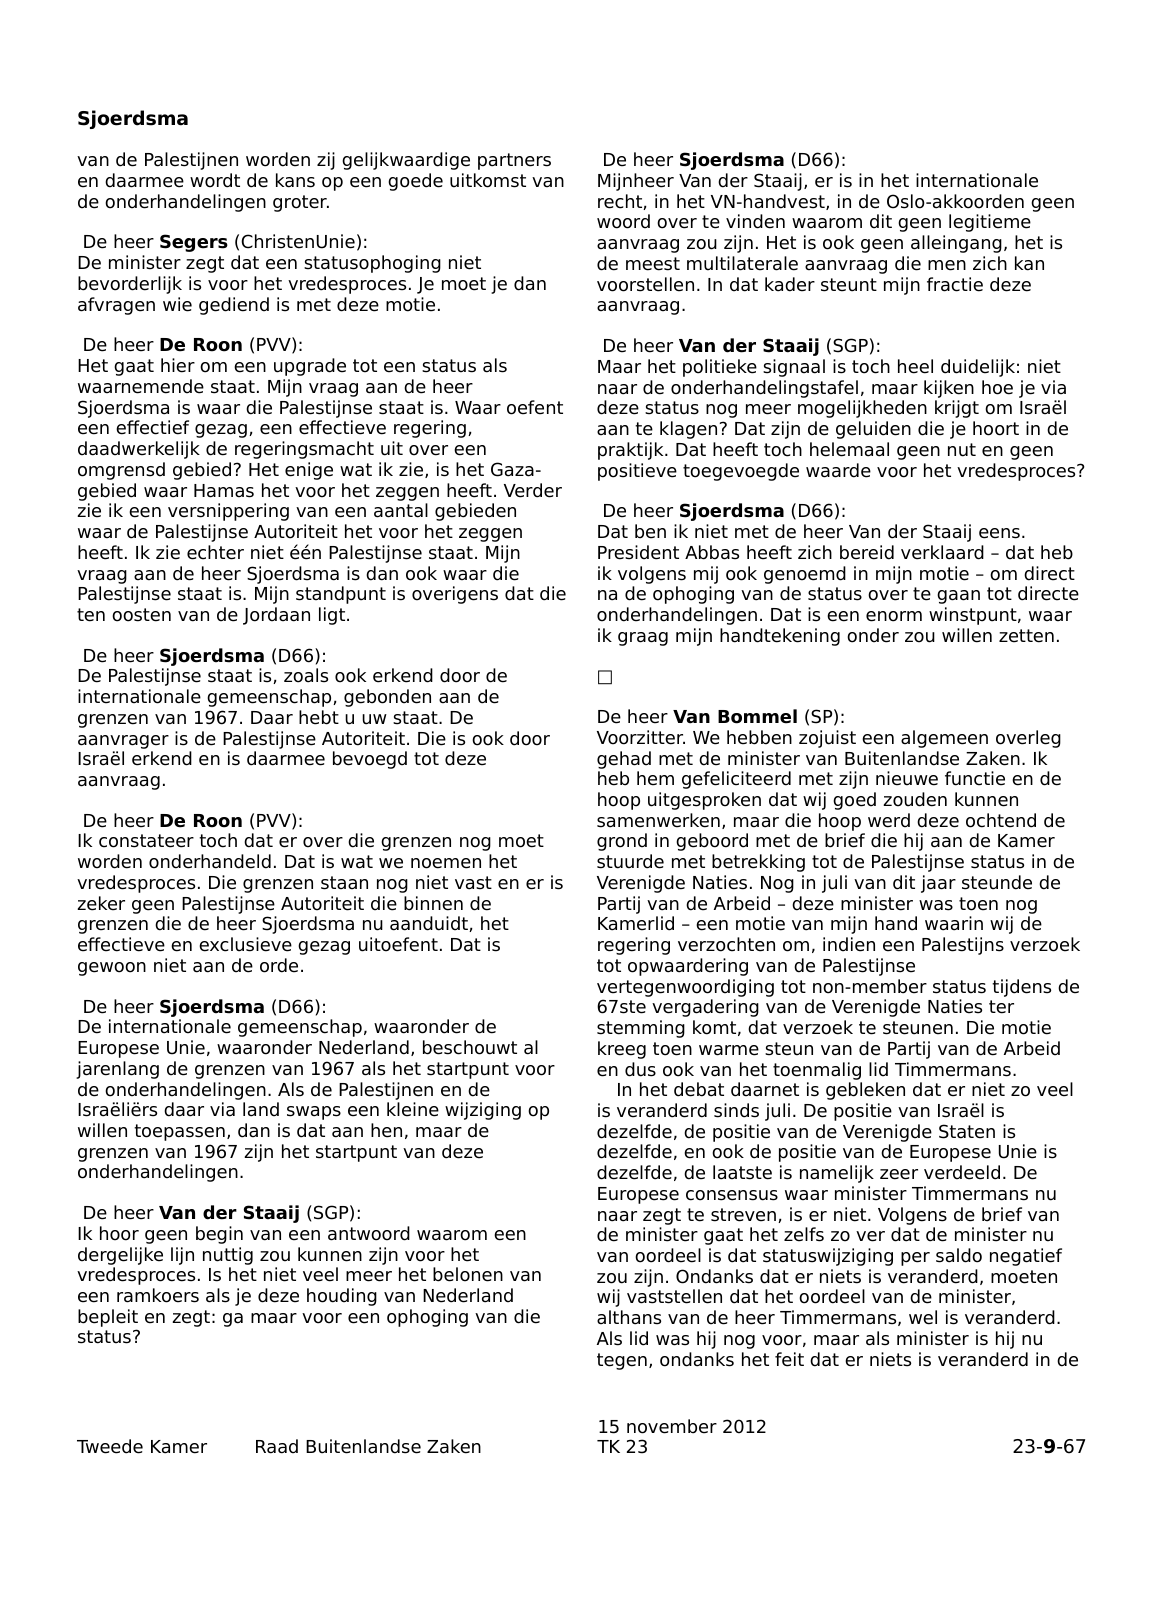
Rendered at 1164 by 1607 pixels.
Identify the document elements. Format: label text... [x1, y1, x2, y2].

text van de Palestijnen worden zij gelijkwaardige partners en daarmee wordt de kans op een goede uitkomst van de onderhandelingen groter. [77, 150, 567, 212]
text De heer Sjoerdsma (D66): [77, 996, 567, 1017]
text Ik constateer toch dat er over die grenzen nog moet worden onderhandeld. Dat is wat we noemen het vredesproces. Die grenzen staan nog niet vast en er is zeker geen Palestijnse Autoriteit die binnen de grenzen die de heer Sjoerdsma nu aanduidt, het effectieve en exclusieve gezag uitoefent. Dat is gewoon niet aan de orde. [77, 831, 567, 976]
text □ [596, 666, 1087, 687]
text De heer Van Bommel (SP): [596, 707, 1087, 728]
text De heer Segers (ChristenUnie): [77, 232, 567, 253]
text In het debat daarnet is gebleken dat er niet zo veel is veranderd sinds juli. De positie van Israël is dezelfde, de positie van de Verenigde Staten is dezelfde, en ook de positie van de Europese Unie is dezelfde, de laatste is namelijk zeer verdeeld. De Europese consensus waar minister Timmermans nu naar zegt te streven, is er niet. Volgens de brief van de minister gaat het zelfs zo ver dat de minister nu van oordeel is dat statuswijziging per saldo negatief zou zijn. Ondanks dat er niets is veranderd, moeten wij vaststellen dat het oordeel van de minister, althans van de heer Timmermans, wel is veranderd. Als lid was hij nog voor, maar als minister is hij nu tegen, ondanks het feit dat er niets is veranderd in de [596, 1080, 1087, 1370]
text Ik hoor geen begin van een antwoord waarom een dergelijke lijn nuttig zou kunnen zijn voor het vredesproces. Is het niet veel meer het belonen van een ramkoers als je deze houding van Nederland bepleit en zegt: ga maar voor een ophoging van die status? [77, 1224, 567, 1348]
text Maar het politieke signaal is toch heel duidelijk: niet naar de onderhandelingstafel, maar kijken hoe je via deze status nog meer mogelijkheden krijgt om Israël aan te klagen? Dat zijn de geluiden die je hoort in de praktijk. Dat heeft toch helemaal geen nut en geen positieve toegevoegde waarde voor het vredesproces? [596, 357, 1087, 481]
text Voorzitter. We hebben zojuist een algemeen overleg gehad met de minister van Buitenlandse Zaken. Ik heb hem gefeliciteerd met zijn nieuwe functie en de hoop uitgesproken dat wij goed zouden kunnen samenwerken, maar die hoop werd deze ochtend de grond in geboord met de brief die hij aan de Kamer stuurde met betrekking tot de Palestijnse status in de Verenigde Naties. Nog in juli van dit jaar steunde de Partij van de Arbeid – deze minister was toen nog Kamerlid – een motie van mijn hand waarin wij de regering verzochten om, indien een Palestijns verzoek tot opwaardering van de Palestijnse vertegenwoordiging tot non-member status tijdens de 67ste vergadering van de Verenigde Naties ter stemming komt, dat verzoek te steunen. Die motie kreeg toen warme steun van de Partij van de Arbeid en dus ook van het toenmalig lid Timmermans. [596, 728, 1087, 1080]
text De heer Van der Staaij (SGP): [77, 1203, 567, 1224]
text De heer De Roon (PVV): [77, 335, 567, 356]
text De internationale gemeenschap, waaronder de Europese Unie, waaronder Nederland, beschouwt al jarenlang de grenzen van 1967 als het startpunt voor de onderhandelingen. Als de Palestijnen en de Israëliërs daar via land swaps een kleine wijziging op willen toepassen, dan is dat aan hen, maar de grenzen van 1967 zijn het startpunt van deze onderhandelingen. [77, 1017, 567, 1183]
text De heer Sjoerdsma (D66): [596, 501, 1087, 522]
text De heer Sjoerdsma (D66): [77, 646, 567, 666]
text De heer Sjoerdsma (D66): [596, 150, 1087, 171]
text De heer De Roon (PVV): [77, 811, 567, 831]
text Dat ben ik niet met de heer Van der Staaij eens. President Abbas heeft zich bereid verklaard – dat heb ik volgens mij ook genoemd in mijn motie – om direct na de ophoging van de status over te gaan tot directe onderhandelingen. Dat is een enorm winstpunt, waar ik graag mijn handtekening onder zou willen zetten. [596, 522, 1087, 646]
text Het gaat hier om een upgrade tot een status als waarnemende staat. Mijn vraag aan de heer Sjoerdsma is waar die Palestijnse staat is. Waar oefent een effectief gezag, een effectieve regering, daadwerkelijk de regeringsmacht uit over een omgrensd gebied? Het enige wat ik zie, is het Gaza-gebied waar Hamas het voor het zeggen heeft. Verder zie ik een versnippering van een aantal gebieden waar de Palestijnse Autoriteit het voor het zeggen heeft. Ik zie echter niet één Palestijnse staat. Mijn vraag aan de heer Sjoerdsma is dan ook waar die Palestijnse staat is. Mijn standpunt is overigens dat die ten oosten van de Jordaan ligt. [77, 356, 567, 626]
text De minister zegt dat een statusophoging niet bevorderlijk is voor het vredesproces. Je moet je dan afvragen wie gediend is met deze motie. [77, 253, 567, 315]
text De heer Van der Staaij (SGP): [596, 336, 1087, 357]
text De Palestijnse staat is, zoals ook erkend door de internationale gemeenschap, gebonden aan de grenzen van 1967. Daar hebt u uw staat. De aanvrager is de Palestijnse Autoriteit. Die is ook door Israël erkend en is daarmee bevoegd tot deze aanvraag. [77, 666, 567, 791]
text Mijnheer Van der Staaij, er is in het internationale recht, in het VN-handvest, in de Oslo-akkoorden geen woord over te vinden waarom dit geen legitieme aanvraag zou zijn. Het is ook geen alleingang, het is de meest multilaterale aanvraag die men zich kan voorstellen. In dat kader steunt mijn fractie deze aanvraag. [596, 171, 1087, 316]
